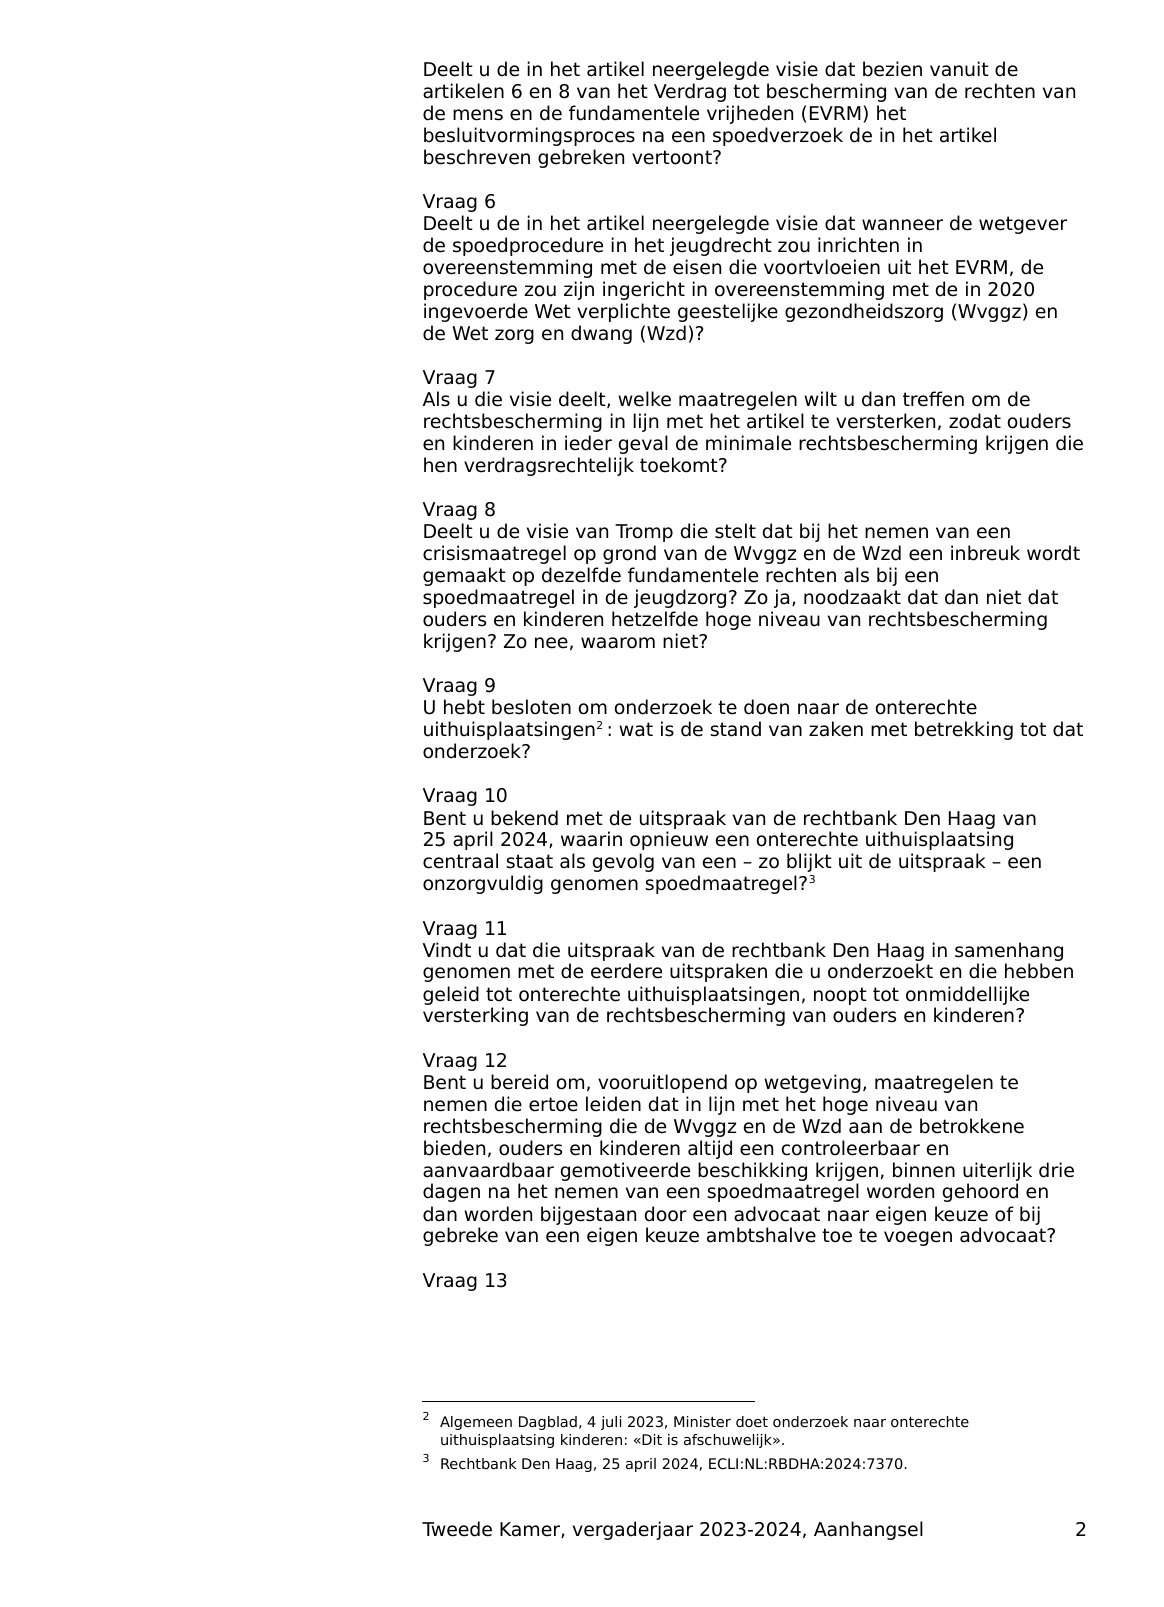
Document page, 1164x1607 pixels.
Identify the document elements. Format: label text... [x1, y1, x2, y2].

text Vindt u dat die uitspraak van de rechtbank Den Haag in samenhang genomen met de eerdere uitspraken die u onderzoekt en die hebben geleid tot onterechte uithuisplaatsingen, noopt tot onmiddellijke versterking van de rechtsbescherming van ouders en kinderen? [422, 939, 1087, 1027]
text U hebt besloten om onderzoek te doen naar de onterechte uithuisplaatsingen: wat is de stand van zaken met betrekking tot dat onderzoek? [422, 697, 1087, 763]
text Deelt u de in het artikel neergelegde visie dat wanneer de wetgever de spoedprocedure in het jeugdrecht zou inrichten in overeenstemming met de eisen die voortvloeien uit het EVRM, de procedure zou zijn ingericht in overeenstemming met de in 2020 ingevoerde Wet verplichte geestelijke gezondheidszorg (Wvggz) en de Wet zorg en dwang (Wzd)? [422, 213, 1087, 345]
text Vraag 8 [422, 499, 1087, 521]
text Vraag 6 [422, 191, 1087, 213]
text Rechtbank Den Haag, 25 april 2024, ECLI:NL:RBDHA:2024:7370. [422, 1452, 1087, 1474]
text Bent u bereid om, vooruitlopend op wetgeving, maatregelen te nemen die ertoe leiden dat in lijn met het hoge niveau van rechtsbescherming die de Wvggz en de Wzd aan de betrokkene bieden, ouders en kinderen altijd een controleerbaar en aanvaardbaar gemotiveerde beschikking krijgen, binnen uiterlijk drie dagen na het nemen van een spoedmaatregel worden gehoord en dan worden bijgestaan door een advocaat naar eigen keuze of bij gebreke van een eigen keuze ambtshalve toe te voegen advocaat? [422, 1072, 1087, 1247]
text Deelt u de visie van Tromp die stelt dat bij het nemen van een crisismaatregel op grond van de Wvggz en de Wzd een inbreuk wordt gemaakt op dezelfde fundamentele rechten als bij een spoedmaatregel in de jeugdzorg? Zo ja, noodzaakt dat dan niet dat ouders en kinderen hetzelfde hoge niveau van rechtsbescherming krijgen? Zo nee, waarom niet? [422, 521, 1087, 653]
text Algemeen Dagblad, 4 juli 2023, Minister doet onderzoek naar onterechte uithuisplaatsing kinderen: «Dit is afschuwelijk». [422, 1410, 1087, 1449]
text Bent u bekend met de uitspraak van de rechtbank Den Haag van 25 april 2024, waarin opnieuw een onterechte uithuisplaatsing centraal staat als gevolg van een – zo blijkt uit de uitspraak – een onzorgvuldig genomen spoedmaatregel? [422, 807, 1087, 895]
text Deelt u de in het artikel neergelegde visie dat bezien vanuit de artikelen 6 en 8 van het Verdrag tot bescherming van de rechten van de mens en de fundamentele vrijheden (EVRM) het besluitvormingsproces na een spoedverzoek de in het artikel beschreven gebreken vertoont? [422, 59, 1087, 169]
text Vraag 7 [422, 367, 1087, 389]
text Vraag 13 [422, 1269, 1087, 1292]
text Vraag 12 [422, 1049, 1087, 1072]
text Vraag 9 [422, 675, 1087, 697]
text Vraag 10 [422, 785, 1087, 807]
text Als u die visie deelt, welke maatregelen wilt u dan treffen om de rechtsbescherming in lijn met het artikel te versterken, zodat ouders en kinderen in ieder geval de minimale rechtsbescherming krijgen die hen verdragsrechtelijk toekomt? [422, 389, 1087, 477]
text Vraag 11 [422, 917, 1087, 939]
